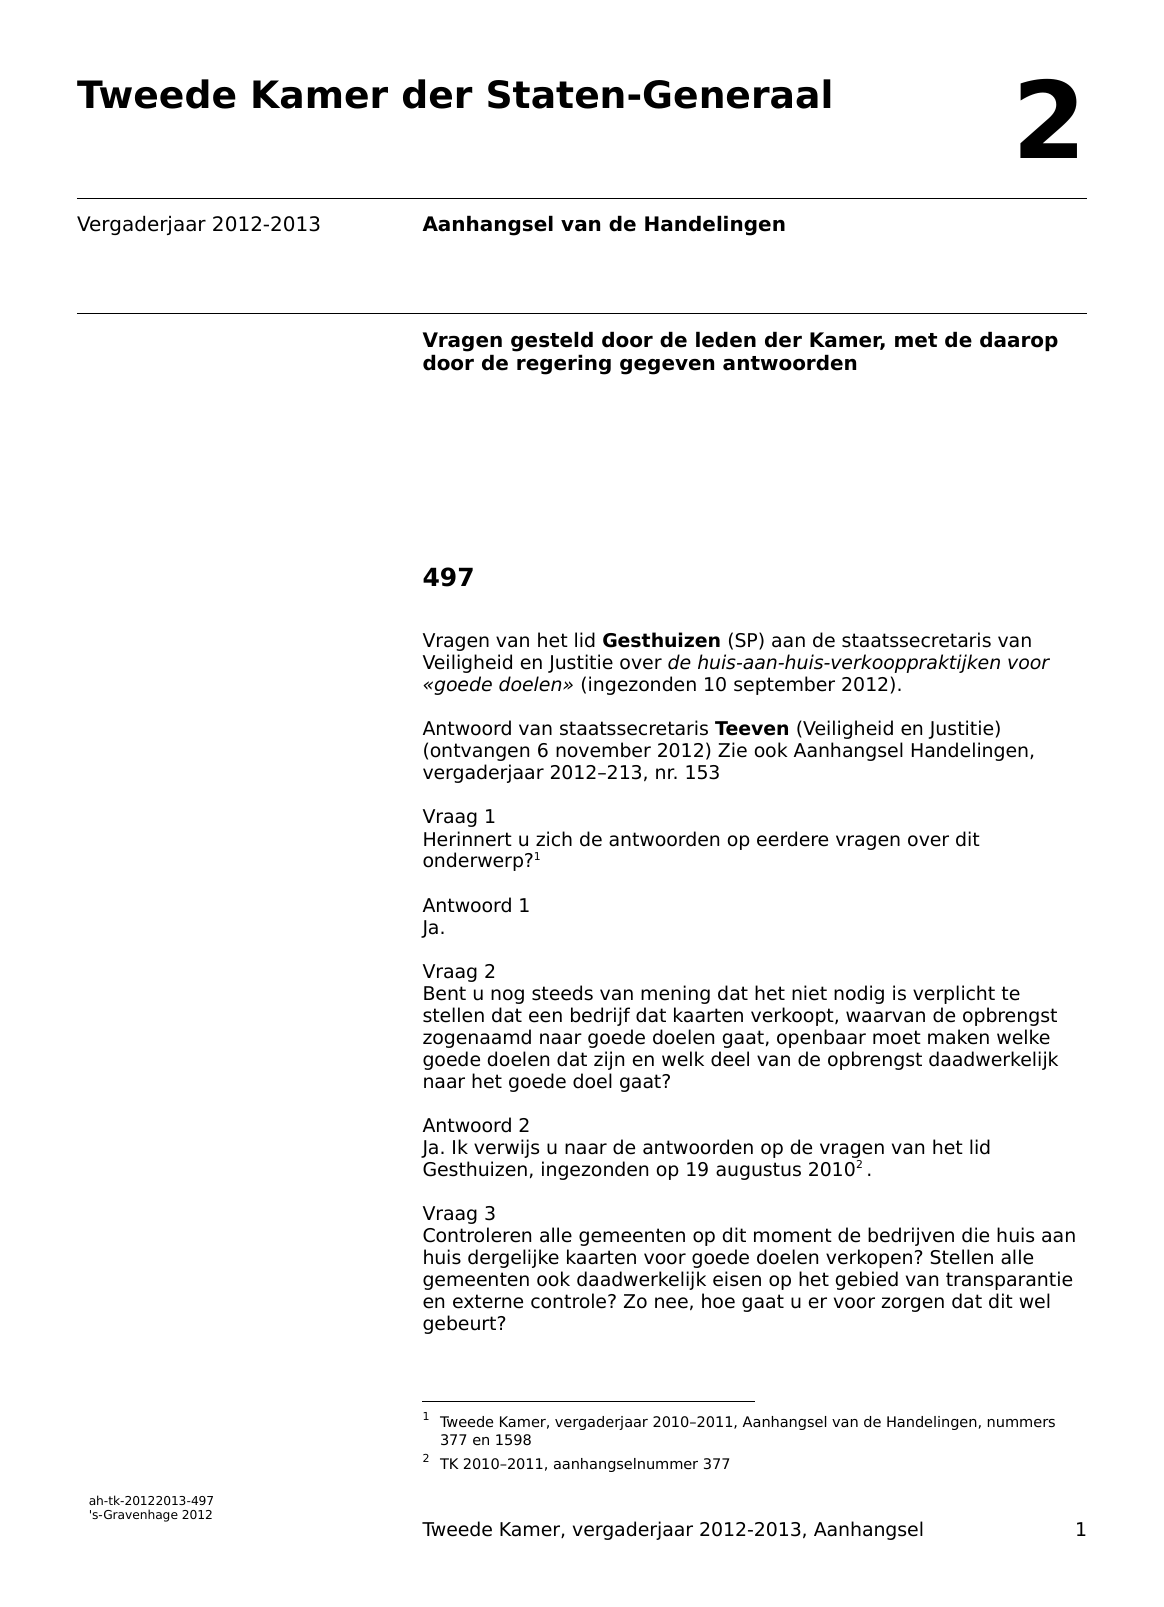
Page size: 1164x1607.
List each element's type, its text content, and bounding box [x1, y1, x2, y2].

text Ja. Ik verwijs u naar de antwoorden op de vragen van het lid Gesthuizen, ingezonden op 19 augustus 2010. [422, 1137, 1087, 1181]
text Vragen van het lid Gesthuizen (SP) aan de staatssecretaris van Veiligheid en Justitie over de huis-aan-huis-verkooppraktijken voor «goede doelen» (ingezonden 10 september 2012). [422, 630, 1087, 696]
text Controleren alle gemeenten op dit moment de bedrijven die huis aan huis dergelijke kaarten voor goede doelen verkopen? Stellen alle gemeenten ook daadwerkelijk eisen op het gebied van transparantie en externe controle? Zo nee, hoe gaat u er voor zorgen dat dit wel gebeurt? [422, 1225, 1087, 1335]
table_header Tweede Kamer der Staten-Generaal [77, 59, 886, 198]
text Vraag 2 [422, 961, 1087, 983]
text Ja. [422, 917, 1087, 938]
text Vraag 1 [422, 806, 1087, 828]
text 497 [422, 563, 1087, 592]
text Vraag 3 [422, 1203, 1087, 1225]
table_header 2 [886, 59, 1087, 198]
text ah-tk-20122013-497 [88, 1494, 323, 1508]
text Herinnert u zich de antwoorden op eerdere vragen over dit onderwerp? [422, 828, 1087, 872]
table_cell [77, 314, 422, 375]
text Antwoord 2 [422, 1115, 1087, 1137]
text Antwoord van staatssecretaris Teeven (Veiligheid en Justitie) (ontvangen 6 november 2012) Zie ook Aanhangsel Handelingen, vergaderjaar 2012–213, nr. 153 [422, 718, 1087, 784]
text Tweede Kamer, vergaderjaar 2010–2011, Aanhangsel van de Handelingen, nummers 377 en 1598 [422, 1410, 1087, 1449]
text 's-Gravenhage 2012 [88, 1508, 323, 1522]
text Bent u nog steeds van mening dat het niet nodig is verplicht te stellen dat een bedrijf dat kaarten verkoopt, waarvan de opbrengst zogenaamd naar goede doelen gaat, openbaar moet maken welke goede doelen dat zijn en welk deel van de opbrengst daadwerkelijk naar het goede doel gaat? [422, 983, 1087, 1093]
text Antwoord 1 [422, 894, 1087, 917]
table_cell Vergaderjaar 2012-2013 [77, 199, 422, 313]
text TK 2010–2011, aanhangselnummer 377 [422, 1452, 1087, 1474]
table_cell Aanhangsel van de Handelingen [422, 199, 1087, 313]
table_cell Vragen gesteld door de leden der Kamer, met de daarop door de regering gegeven antwoorden [422, 314, 1087, 375]
